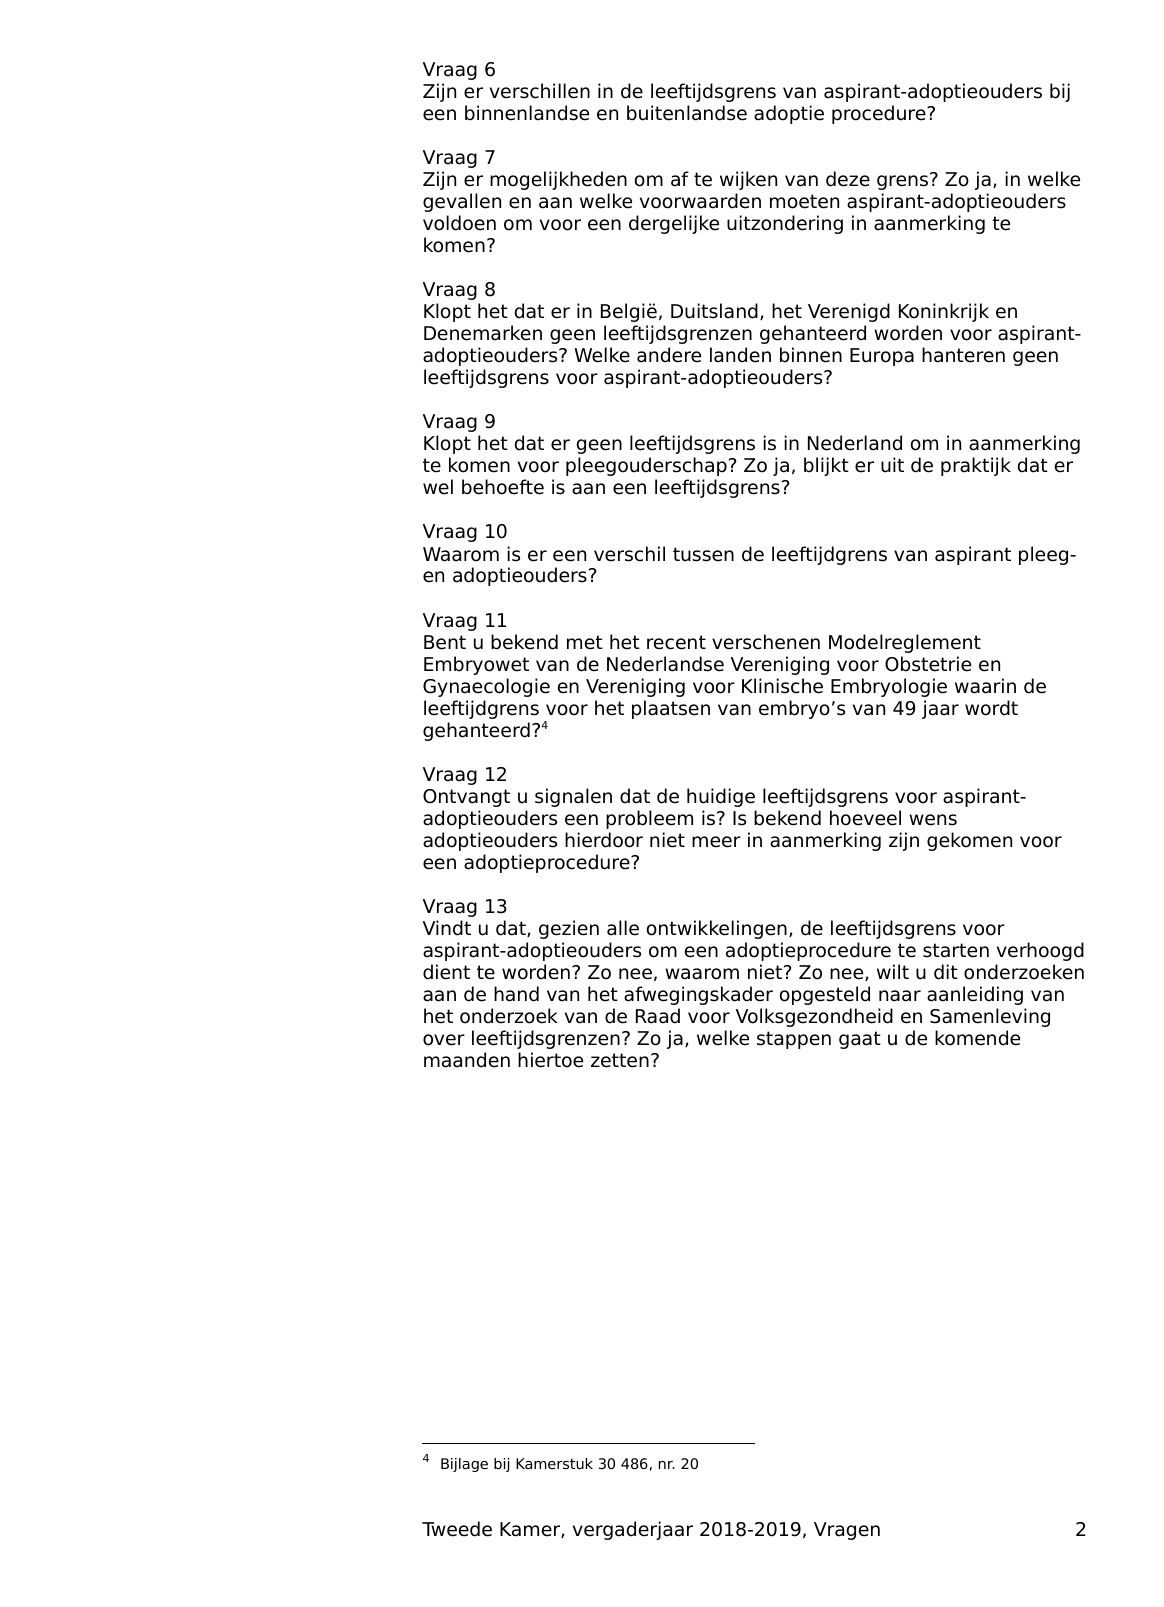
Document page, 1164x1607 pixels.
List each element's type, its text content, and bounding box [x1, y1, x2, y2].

text Vindt u dat, gezien alle ontwikkelingen, de leeftijdsgrens voor aspirant-adoptieouders om een adoptieprocedure te starten verhoogd dient te worden? Zo nee, waarom niet? Zo nee, wilt u dit onderzoeken aan de hand van het afwegingskader opgesteld naar aanleiding van het onderzoek van de Raad voor Volksgezondheid en Samenleving over leeftijdsgrenzen? Zo ja, welke stappen gaat u de komende maanden hiertoe zetten? [422, 918, 1087, 1072]
text Klopt het dat er geen leeftijdsgrens is in Nederland om in aanmerking te komen voor pleegouderschap? Zo ja, blijkt er uit de praktijk dat er wel behoefte is aan een leeftijdsgrens? [422, 433, 1087, 499]
text Bent u bekend met het recent verschenen Modelreglement Embryowet van de Nederlandse Vereniging voor Obstetrie en Gynaecologie en Vereniging voor Klinische Embryologie waarin de leeftijdgrens voor het plaatsen van embryo’s van 49 jaar wordt gehanteerd? [422, 632, 1087, 741]
text Vraag 13 [422, 896, 1087, 918]
text Vraag 6 [422, 59, 1087, 81]
text Vraag 7 [422, 147, 1087, 169]
text Bijlage bij Kamerstuk 30 486, nr. 20 [422, 1452, 1087, 1474]
text Zijn er verschillen in de leeftijdsgrens van aspirant-adoptieouders bij een binnenlandse en buitenlandse adoptie procedure? [422, 81, 1087, 125]
text Vraag 12 [422, 764, 1087, 786]
text Vraag 9 [422, 411, 1087, 433]
text Vraag 11 [422, 609, 1087, 632]
text Zijn er mogelijkheden om af te wijken van deze grens? Zo ja, in welke gevallen en aan welke voorwaarden moeten aspirant-adoptieouders voldoen om voor een dergelijke uitzondering in aanmerking te komen? [422, 169, 1087, 257]
text Vraag 8 [422, 279, 1087, 301]
text Klopt het dat er in België, Duitsland, het Verenigd Koninkrijk en Denemarken geen leeftijdsgrenzen gehanteerd worden voor aspirant-adoptieouders? Welke andere landen binnen Europa hanteren geen leeftijdsgrens voor aspirant-adoptieouders? [422, 301, 1087, 389]
text Vraag 10 [422, 521, 1087, 543]
text Ontvangt u signalen dat de huidige leeftijdsgrens voor aspirant-adoptieouders een probleem is? Is bekend hoeveel wens adoptieouders hierdoor niet meer in aanmerking zijn gekomen voor een adoptieprocedure? [422, 786, 1087, 873]
text Waarom is er een verschil tussen de leeftijdgrens van aspirant pleeg- en adoptieouders? [422, 543, 1087, 587]
